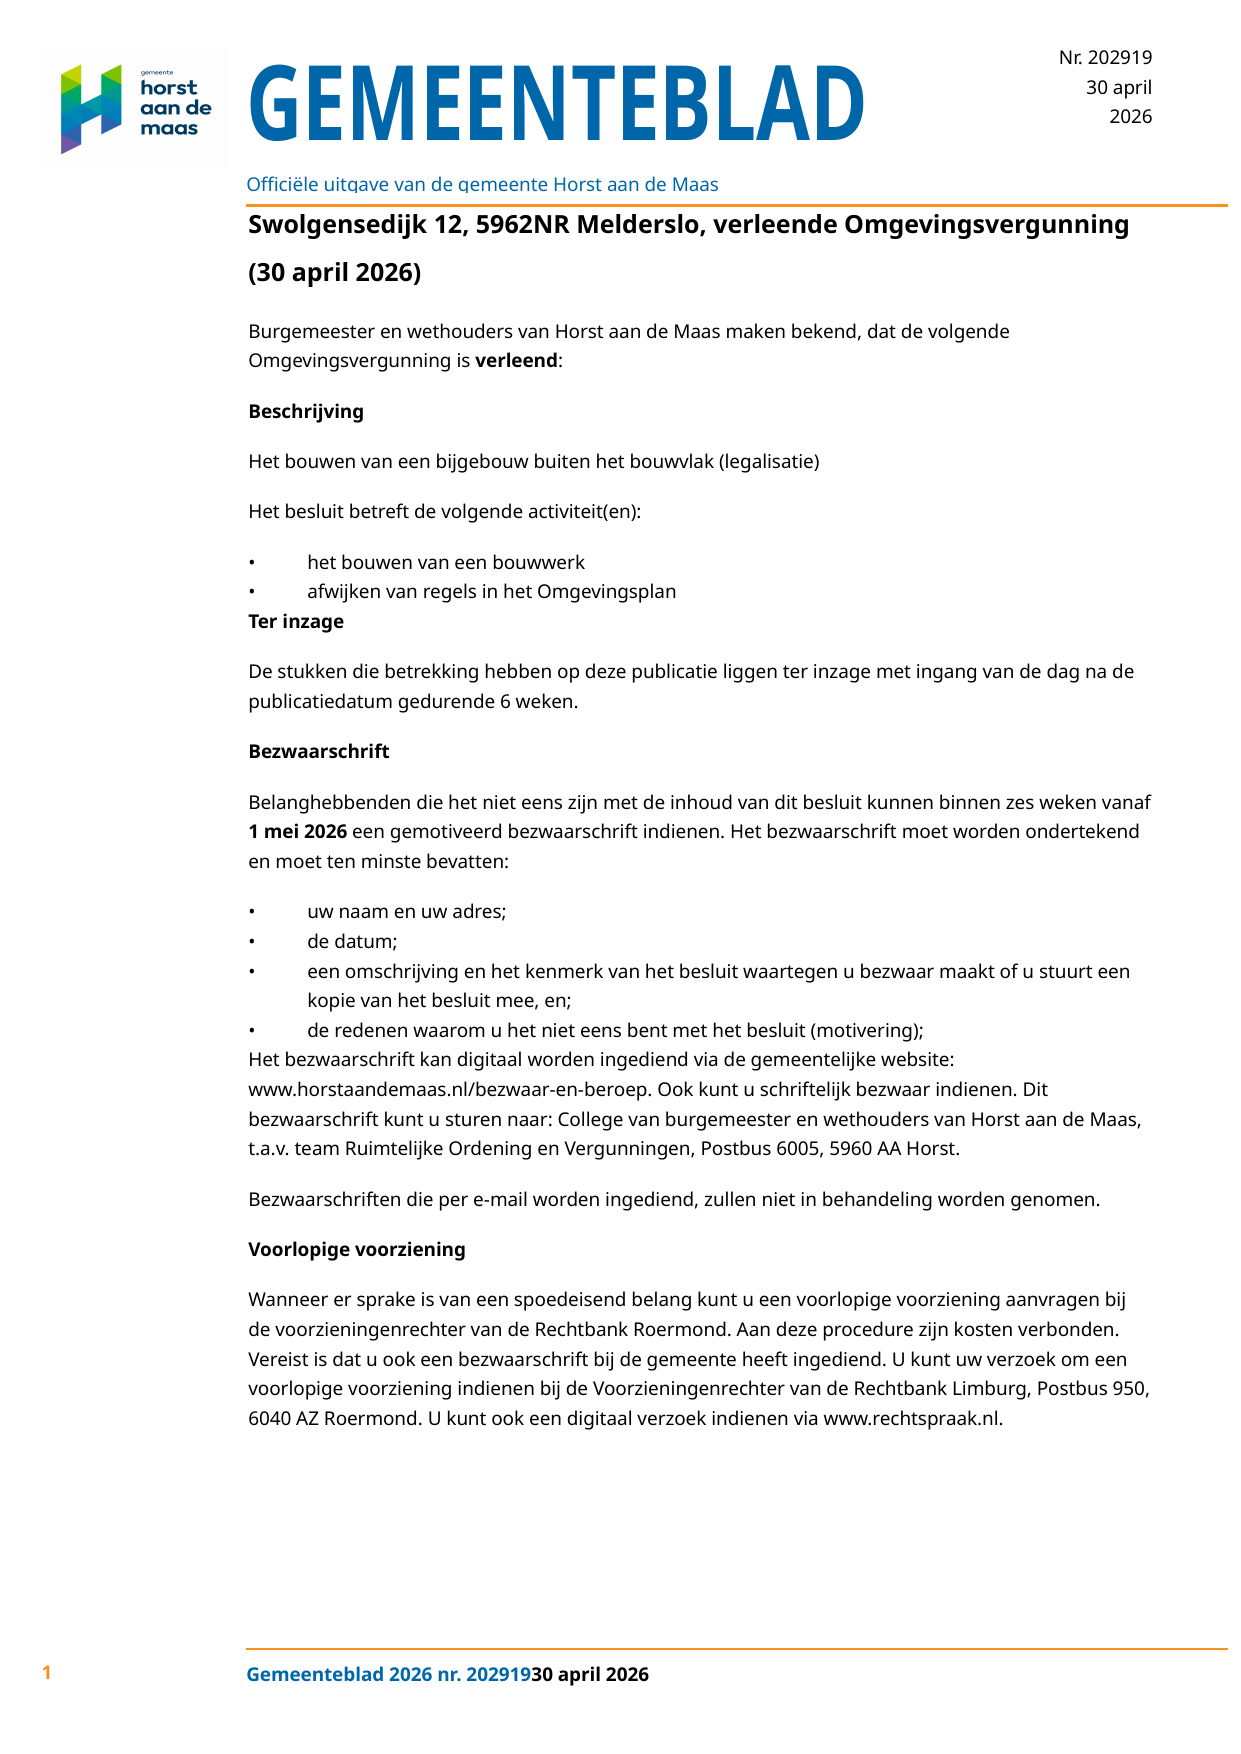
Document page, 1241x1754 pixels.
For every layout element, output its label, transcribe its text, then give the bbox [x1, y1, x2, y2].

text Burgemeester en wethouders van Horst aan de Maas maken bekend, dat de volgende Omgevingsvergunning is verleend: [248, 318, 1152, 373]
list uw naam en uw adres; [248, 899, 1152, 924]
list afwijken van regels in het Omgevingsplan [248, 579, 1152, 604]
text Het bezwaarschrift kan digitaal worden ingediend via de gemeentelijke website: www.horstaandemaas.nl/bezwaar-en-beroep. Ook kunt u schriftelijk bezwaar indienen. Dit bezwaarschrift kunt u sturen naar: College van burgemeester en wethouders van Horst aan de Maas, t.a.v. team Ruimtelijke Ordening en Vergunningen, Postbus 6005, 5960 AA Horst. [248, 1047, 1152, 1161]
list het bouwen van een bouwwerk [248, 549, 1152, 575]
text De stukken die betrekking hebben op deze publicatie liggen ter inzage met ingang van de dag na de publicatiedatum gedurende 6 weken. [248, 659, 1152, 714]
text Swolgensedijk 12, 5962NR Melderslo, verleende Omgevingsvergunning (30 april 2026) [248, 207, 1152, 288]
list een omschrijving en het kenmerk van het besluit waartegen u bezwaar maakt of u stuurt een kopie van het besluit mee, en; [248, 958, 1152, 1013]
text Bezwaarschrift [248, 739, 1152, 764]
list de datum; [248, 928, 1152, 954]
text Bezwaarschriften die per e-mail worden ingediend, zullen niet in behandeling worden genomen. [248, 1186, 1152, 1212]
text Voorlopige voorziening [248, 1236, 1152, 1262]
picture [41, 47, 231, 172]
text Het bouwen van een bijgebouw buiten het bouwvlak (legalisatie) [248, 448, 1152, 474]
list de redenen waarom u het niet eens bent met het besluit (motivering); [248, 1017, 1152, 1043]
text Het besluit betreft de volgende activiteit(en): [248, 499, 1152, 524]
text Beschrijving [248, 398, 1152, 424]
text Wanneer er sprake is van een spoedeisend belang kunt u een voorlopige voorziening aanvragen bij de voorzieningenrechter van de Rechtbank Roermond. Aan deze procedure zijn kosten verbonden. Vereist is dat u ook een bezwaarschrift bij de gemeente heeft ingediend. U kunt uw verzoek om een voorlopige voorziening indienen bij de Voorzieningenrechter van de Rechtbank Limburg, Postbus 950, 6040 AZ Roermond. U kunt ook een digitaal verzoek indienen via www.rechtspraak.nl. [248, 1287, 1152, 1431]
text Ter inzage [248, 608, 1152, 634]
text Belanghebbenden die het niet eens zijn met de inhoud van dit besluit kunnen binnen zes weken vanaf 1 mei 2026 een gemotiveerd bezwaarschrift indienen. Het bezwaarschrift moet worden ondertekend en moet ten minste bevatten: [248, 789, 1152, 874]
